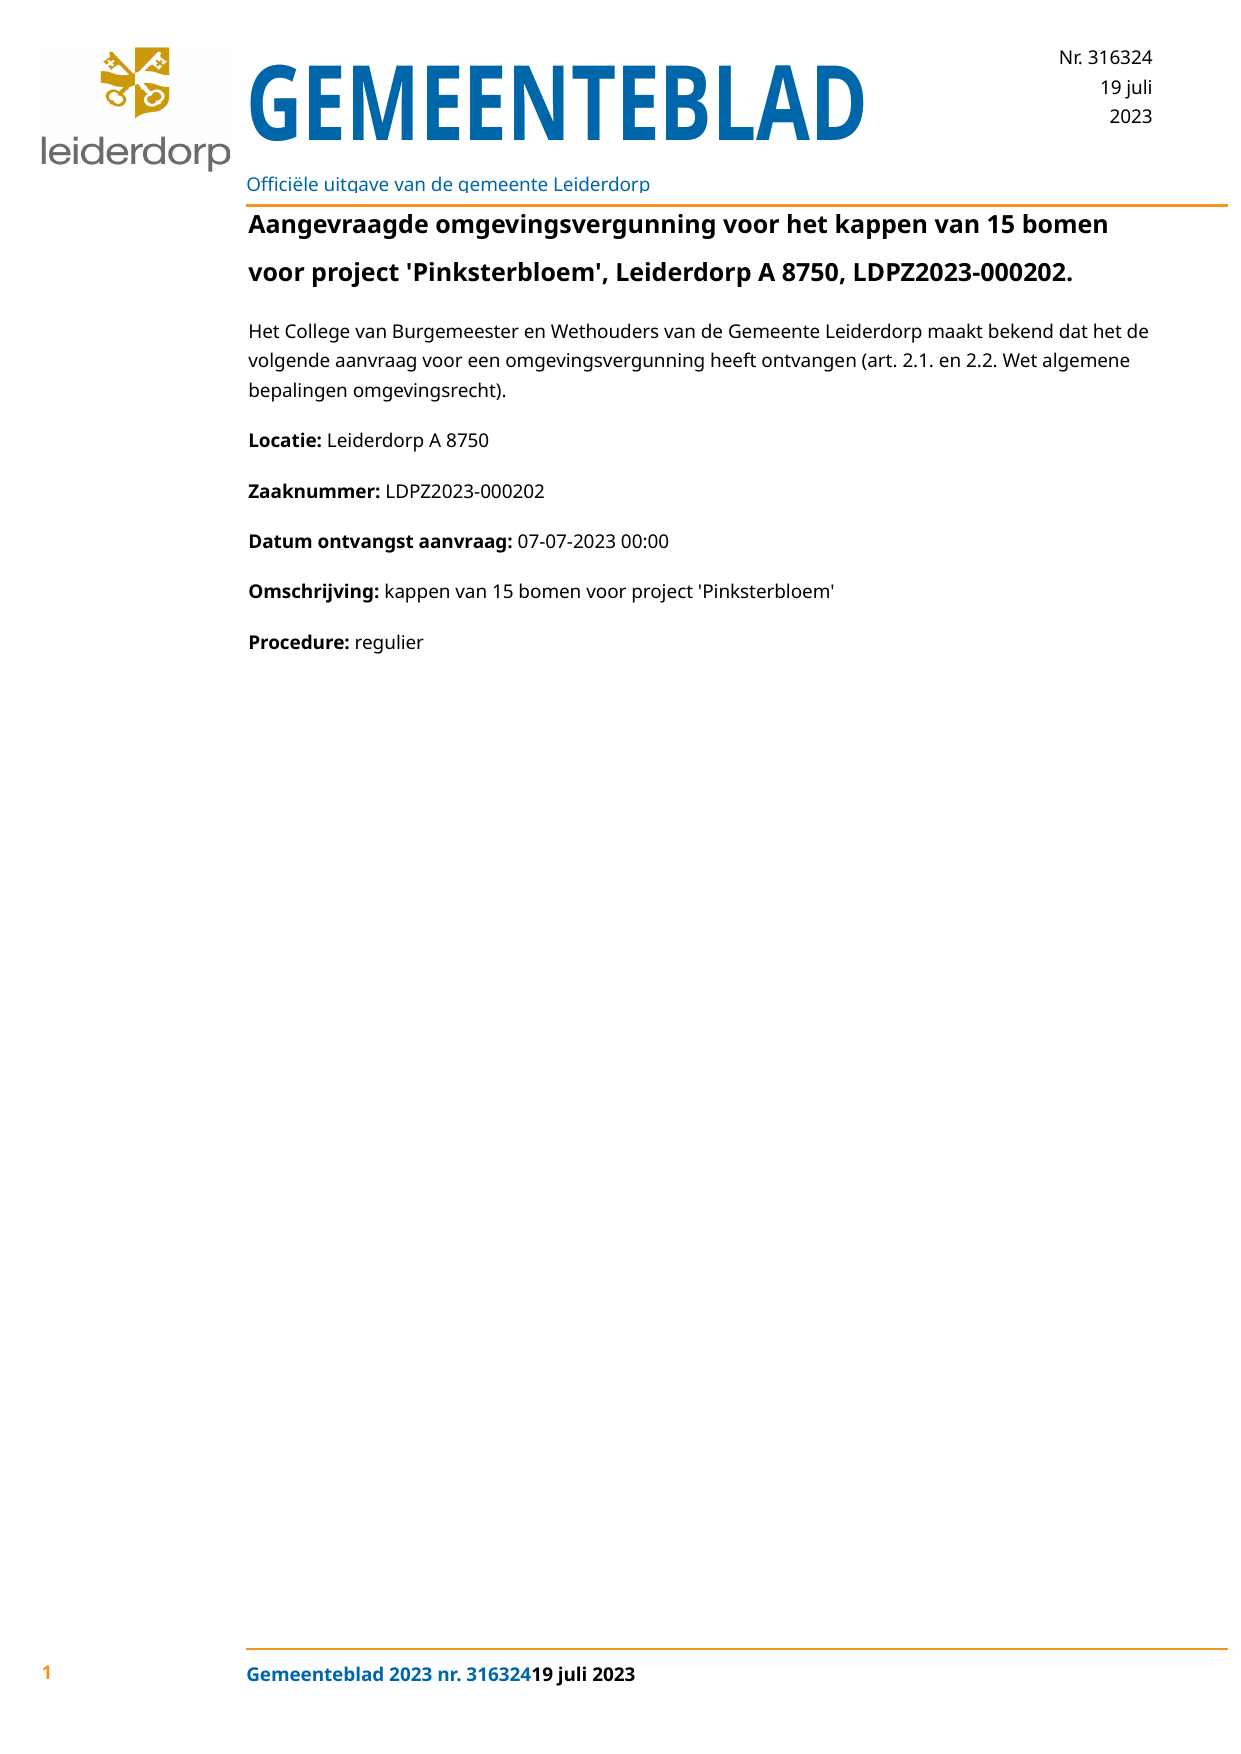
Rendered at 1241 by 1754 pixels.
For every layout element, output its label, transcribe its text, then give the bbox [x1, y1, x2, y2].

text Datum ontvangst aanvraag: 07-07-2023 00:00 [248, 528, 1152, 554]
text Aangevraagde omgevingsvergunning voor het kappen van 15 bomen voor project 'Pinksterbloem', Leiderdorp A 8750, LDPZ2023-000202. [248, 207, 1152, 288]
text Omschrijving: kappen van 15 bomen voor project 'Pinksterbloem' [248, 579, 1152, 604]
picture [41, 47, 231, 172]
text Zaaknummer: LDPZ2023-000202 [248, 478, 1152, 504]
text Het College van Burgemeester en Wethouders van de Gemeente Leiderdorp maakt bekend dat het de volgende aanvraag voor een omgevingsvergunning heeft ontvangen (art. 2.1. en 2.2. Wet algemene bepalingen omgevingsrecht). [248, 318, 1152, 403]
text Procedure: regulier [248, 629, 1152, 655]
text Locatie: Leiderdorp A 8750 [248, 427, 1152, 453]
